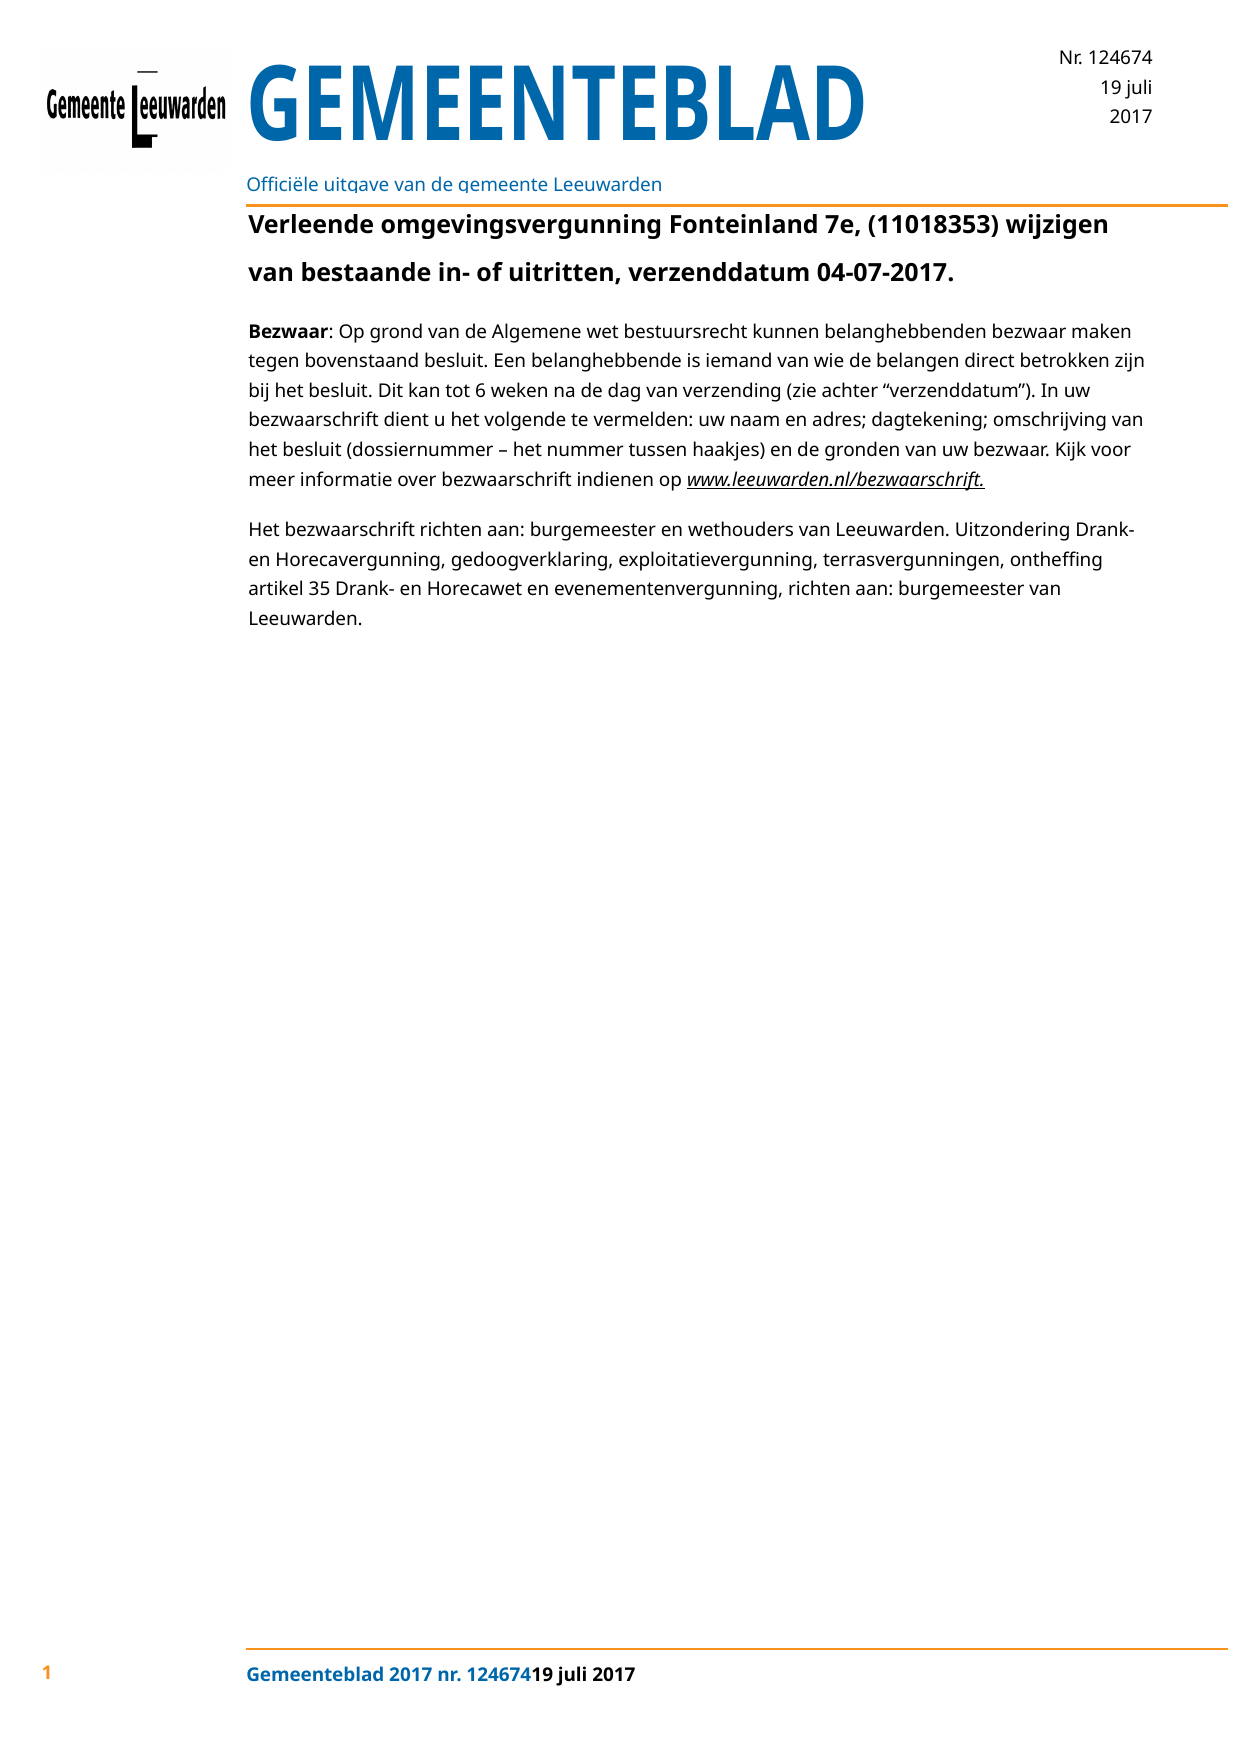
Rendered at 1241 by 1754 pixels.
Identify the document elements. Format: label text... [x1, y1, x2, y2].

text Verleende omgevingsvergunning Fonteinland 7e, (11018353) wijzigen van bestaande in- of uitritten, verzenddatum 04-07-2017. [248, 207, 1152, 288]
text Bezwaar: Op grond van de Algemene wet bestuursrecht kunnen belanghebbenden bezwaar maken tegen bovenstaand besluit. Een belanghebbende is iemand van wie de belangen direct betrokken zijn bij het besluit. Dit kan tot 6 weken na de dag van verzending (zie achter “verzenddatum”). In uw bezwaarschrift dient u het volgende te vermelden: uw naam en adres; dagtekening; omschrijving van het besluit (dossiernummer – het nummer tussen haakjes) en de gronden van uw bezwaar. Kijk voor meer informatie over bezwaarschrift indienen op www.leeuwarden.nl/bezwaarschrift. [248, 318, 1152, 492]
text Het bezwaarschrift richten aan: burgemeester en wethouders van Leeuwarden. Uitzondering Drank- en Horecavergunning, gedoogverklaring, exploitatievergunning, terrasvergunningen, ontheffing artikel 35 Drank- en Horecawet en evenementenvergunning, richten aan: burgemeester van Leeuwarden. [248, 516, 1152, 631]
picture [41, 47, 231, 172]
